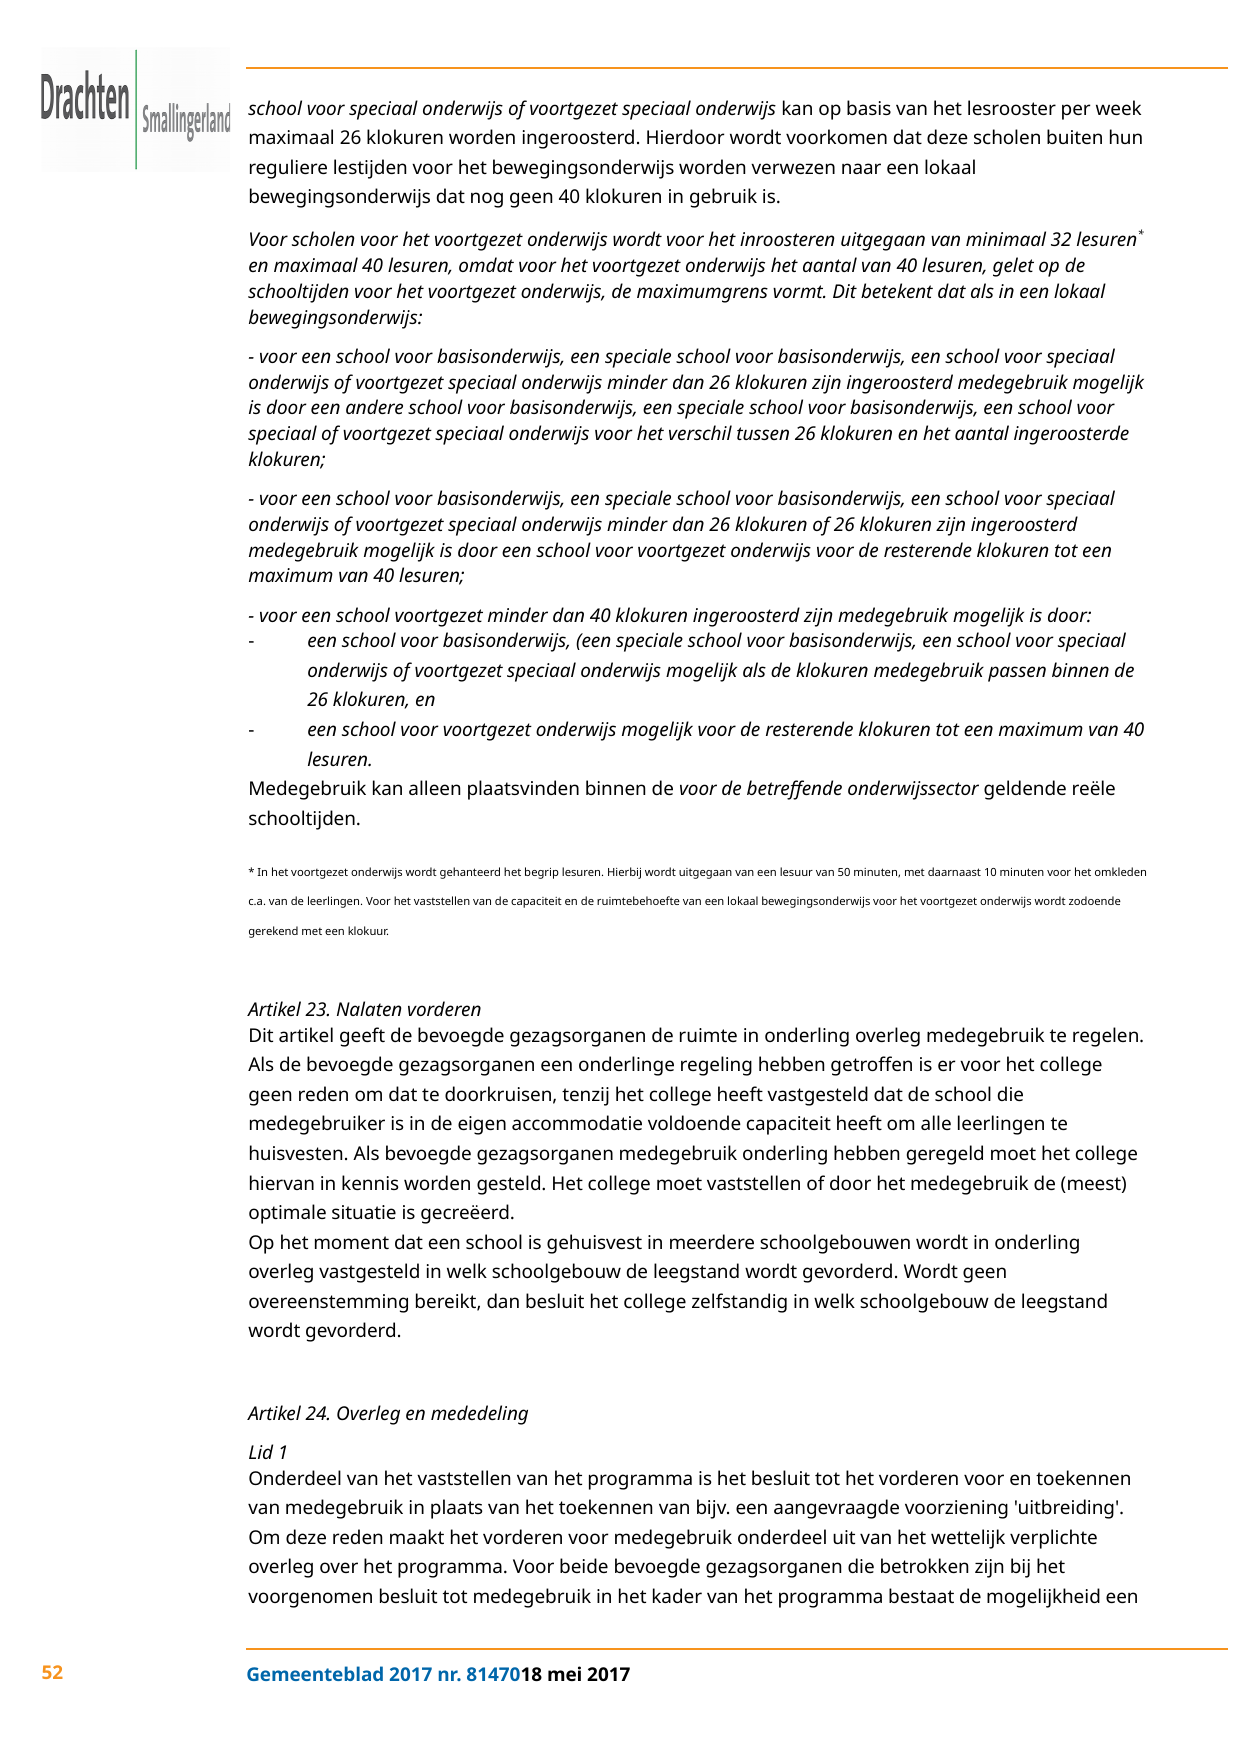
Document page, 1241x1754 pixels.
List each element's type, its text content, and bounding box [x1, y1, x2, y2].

text - voor een school voortgezet minder dan 40 klokuren ingeroosterd zijn medegebruik mogelijk is door: [248, 602, 1152, 627]
text Dit artikel geeft de bevoegde gezagsorganen de ruimte in onderling overleg medegebruik te regelen. Als de bevoegde gezagsorganen een onderlinge regeling hebben getroffen is er voor het college geen reden om dat te doorkruisen, tenzij het college heeft vastgesteld dat de school die medegebruiker is in de eigen accommodatie voldoende capaciteit heeft om alle leerlingen te huisvesten. Als bevoegde gezagsorganen medegebruik onderling hebben geregeld moet het college hiervan in kennis worden gesteld. Het college moet vaststellen of door het medegebruik de (meest) optimale situatie is gecreëerd. [248, 1022, 1152, 1225]
text Op het moment dat een school is gehuisvest in meerdere schoolgebouwen wordt in onderling overleg vastgesteld in welk schoolgebouw de leegstand wordt gevorderd. Wordt geen overeenstemming bereikt, dan besluit het college zelfstandig in welk schoolgebouw de leegstand wordt gevorderd. [248, 1229, 1152, 1343]
text Voor scholen voor het voortgezet onderwijs wordt voor het inroosteren uitgegaan van minimaal 32 lesuren* en maximaal 40 lesuren, omdat voor het voortgezet onderwijs het aantal van 40 lesuren, gelet op de schooltijden voor het voortgezet onderwijs, de maximumgrens vormt. Dit betekent dat als in een lokaal bewegingsonderwijs: [248, 227, 1152, 329]
picture [41, 47, 231, 172]
text school voor speciaal onderwijs of voortgezet speciaal onderwijs kan op basis van het lesrooster per week maximaal 26 klokuren worden ingeroosterd. Hierdoor wordt voorkomen dat deze scholen buiten hun reguliere lestijden voor het bewegingsonderwijs worden verwezen naar een lokaal bewegingsonderwijs dat nog geen 40 klokuren in gebruik is. [248, 95, 1152, 209]
list een school voor basisonderwijs, (een speciale school voor basisonderwijs, een school voor speciaal onderwijs of voortgezet speciaal onderwijs mogelijk als de klokuren medegebruik passen binnen de 26 klokuren, en [248, 627, 1152, 712]
text Artikel 24. Overleg en mededeling [248, 1400, 1152, 1426]
text Artikel 23. Nalaten vorderen [248, 996, 1152, 1022]
text - voor een school voor basisonderwijs, een speciale school voor basisonderwijs, een school voor speciaal onderwijs of voortgezet speciaal onderwijs minder dan 26 klokuren zijn ingeroosterd medegebruik mogelijk is door een andere school voor basisonderwijs, een speciale school voor basisonderwijs, een school voor speciaal of voortgezet speciaal onderwijs voor het verschil tussen 26 klokuren en het aantal ingeroosterde klokuren; [248, 343, 1152, 472]
text - voor een school voor basisonderwijs, een speciale school voor basisonderwijs, een school voor speciaal onderwijs of voortgezet speciaal onderwijs minder dan 26 klokuren of 26 klokuren zijn ingeroosterd medegebruik mogelijk is door een school voor voortgezet onderwijs voor de resterende klokuren tot een maximum van 40 lesuren; [248, 485, 1152, 588]
text * In het voortgezet onderwijs wordt gehanteerd het begrip lesuren. Hierbij wordt uitgegaan van een lesuur van 50 minuten, met daarnaast 10 minuten voor het omkleden c.a. van de leerlingen. Voor het vaststellen van de capaciteit en de ruimtebehoefte van een lokaal bewegingsonderwijs voor het voortgezet onderwijs wordt zodoende gerekend met een klokuur. [248, 864, 1152, 949]
text Medegebruik kan alleen plaatsvinden binnen de voor de betreffende onderwijssector geldende reële schooltijden. [248, 775, 1152, 831]
text Lid 1 [248, 1439, 1152, 1465]
text Onderdeel van het vaststellen van het programma is het besluit tot het vorderen voor en toekennen van medegebruik in plaats van het toekennen van bijv. een aangevraagde voorziening 'uitbreiding'. Om deze reden maakt het vorderen voor medegebruik onderdeel uit van het wettelijk verplichte overleg over het programma. Voor beide bevoegde gezagsorganen die betrokken zijn bij het voorgenomen besluit tot medegebruik in het kader van het programma bestaat de mogelijkheid een [248, 1465, 1152, 1609]
list een school voor voortgezet onderwijs mogelijk voor de resterende klokuren tot een maximum van 40 lesuren. [248, 716, 1152, 772]
